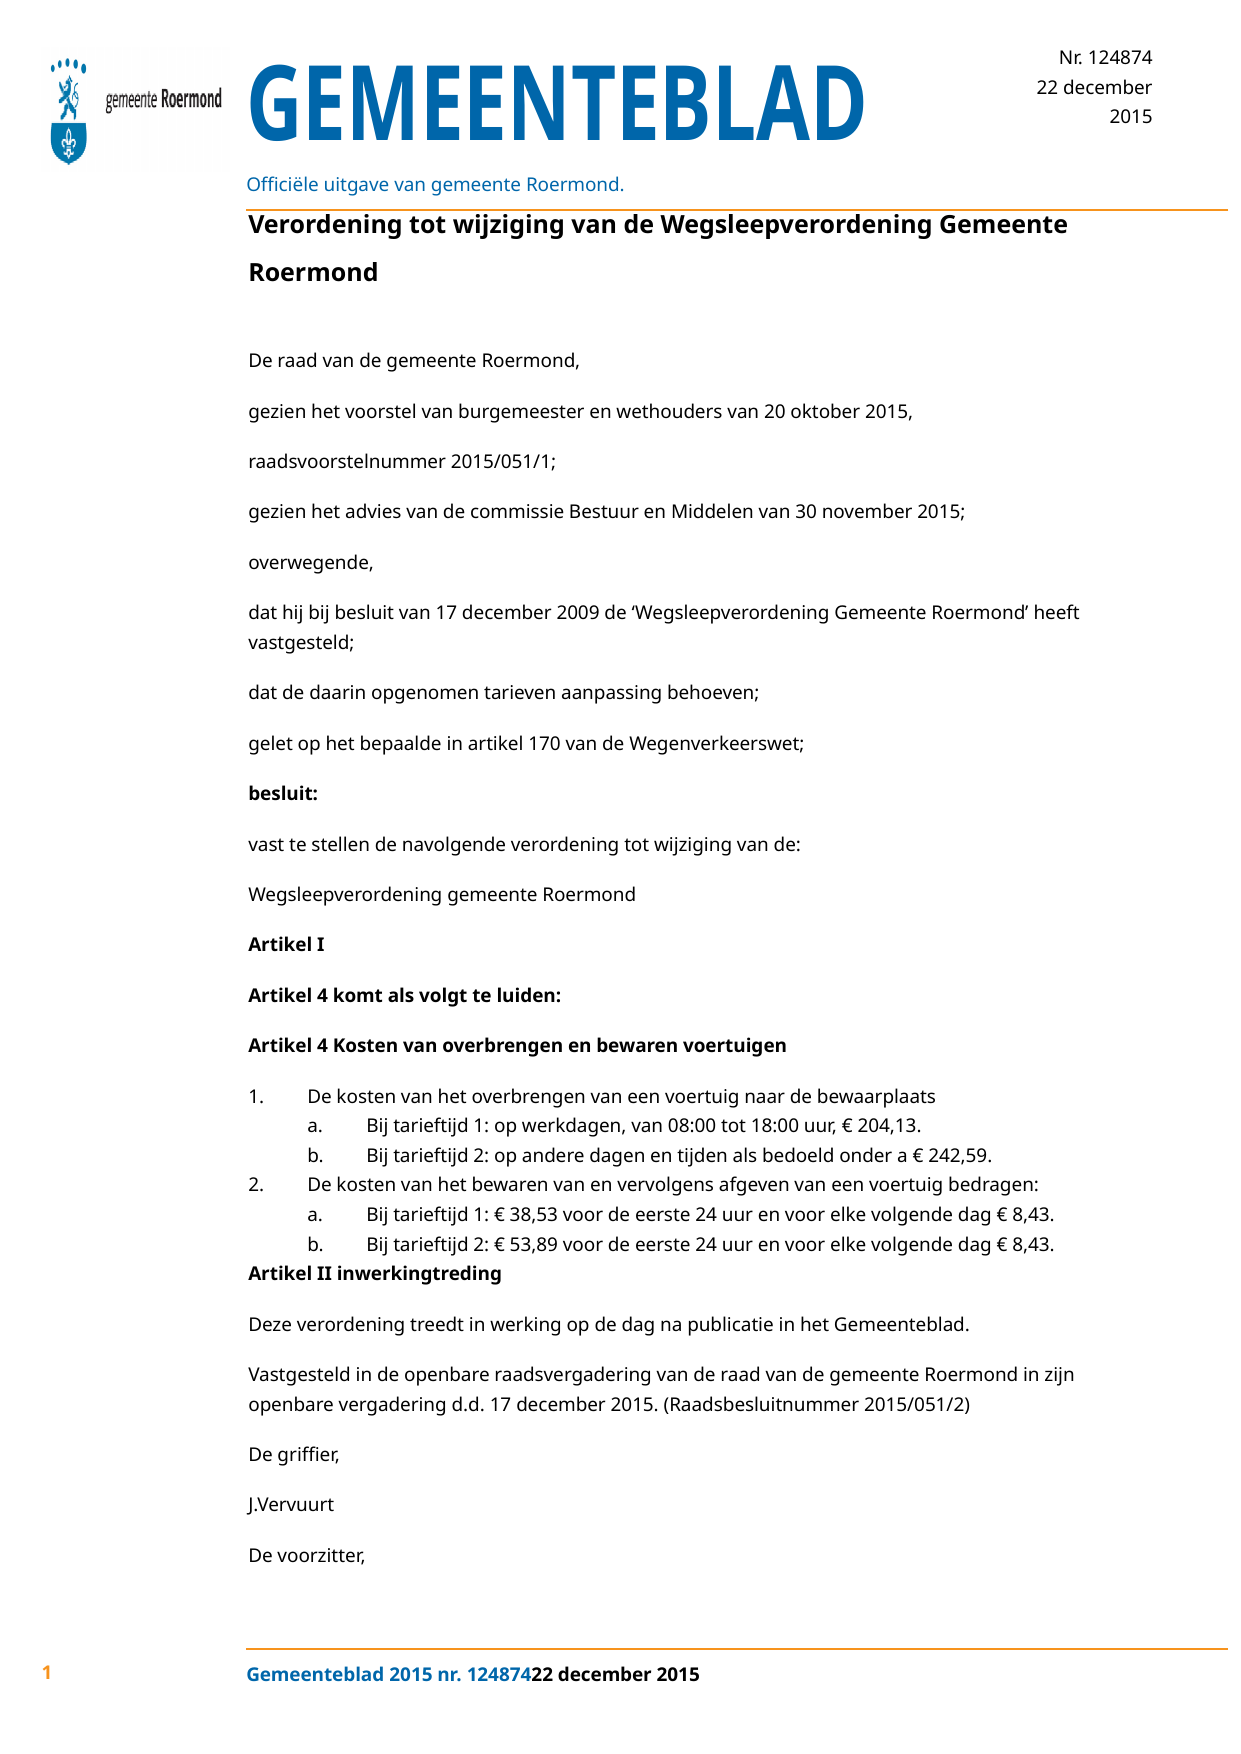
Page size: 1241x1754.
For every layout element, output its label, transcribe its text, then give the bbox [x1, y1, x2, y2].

list Bij tarieftijd 2: € 53,89 voor de eerste 24 uur en voor elke volgende dag € 8,43. [307, 1231, 1152, 1257]
list Bij tarieftijd 2: op andere dagen en tijden als bedoeld onder a € 242,59. [307, 1142, 1152, 1168]
text J.Vervuurt [248, 1492, 1152, 1517]
text dat de daarin opgenomen tarieven aanpassing behoeven; [248, 679, 1152, 705]
text gezien het advies van de commissie Bestuur en Middelen van 30 november 2015; [248, 499, 1152, 524]
text Artikel 4 komt als volgt te luiden: [248, 982, 1152, 1008]
text De voorzitter, [248, 1542, 1152, 1568]
text Artikel 4 Kosten van overbrengen en bewaren voertuigen [248, 1032, 1152, 1058]
text raadsvoorstelnummer 2015/051/1; [248, 448, 1152, 474]
text Deze verordening treedt in werking op de dag na publicatie in het Gemeenteblad. [248, 1311, 1152, 1337]
list De kosten van het bewaren van en vervolgens afgeven van een voertuig bedragen: [248, 1172, 1152, 1197]
list Bij tarieftijd 1: op werkdagen, van 08:00 tot 18:00 uur, € 204,13. [307, 1112, 1152, 1138]
text Artikel I [248, 932, 1152, 957]
text gelet op het bepaalde in artikel 170 van de Wegenverkeerswet; [248, 730, 1152, 756]
text Verordening tot wijziging van de Wegsleepverordening Gemeente Roermond [248, 211, 1152, 288]
picture [41, 47, 231, 172]
text vast te stellen de navolgende verordening tot wijziging van de: [248, 831, 1152, 857]
text De griffier, [248, 1441, 1152, 1467]
text dat hij bij besluit van 17 december 2009 de ‘Wegsleepverordening Gemeente Roermond’ heeft vastgesteld; [248, 599, 1152, 655]
list Bij tarieftijd 1: € 38,53 voor de eerste 24 uur en voor elke volgende dag € 8,43. [307, 1201, 1152, 1227]
text Artikel II inwerkingtreding [248, 1260, 1152, 1286]
text Vastgesteld in de openbare raadsvergadering van de raad van de gemeente Roermond in zijn openbare vergadering d.d. 17 december 2015. (Raadsbesluitnummer 2015/051/2) [248, 1361, 1152, 1417]
text De raad van de gemeente Roermond, [248, 347, 1152, 373]
text Wegsleepverordening gemeente Roermond [248, 881, 1152, 907]
list De kosten van het overbrengen van een voertuig naar de bewaarplaats [248, 1083, 1152, 1109]
text overwegende, [248, 549, 1152, 575]
text gezien het voorstel van burgemeester en wethouders van 20 oktober 2015, [248, 398, 1152, 424]
text besluit: [248, 780, 1152, 806]
